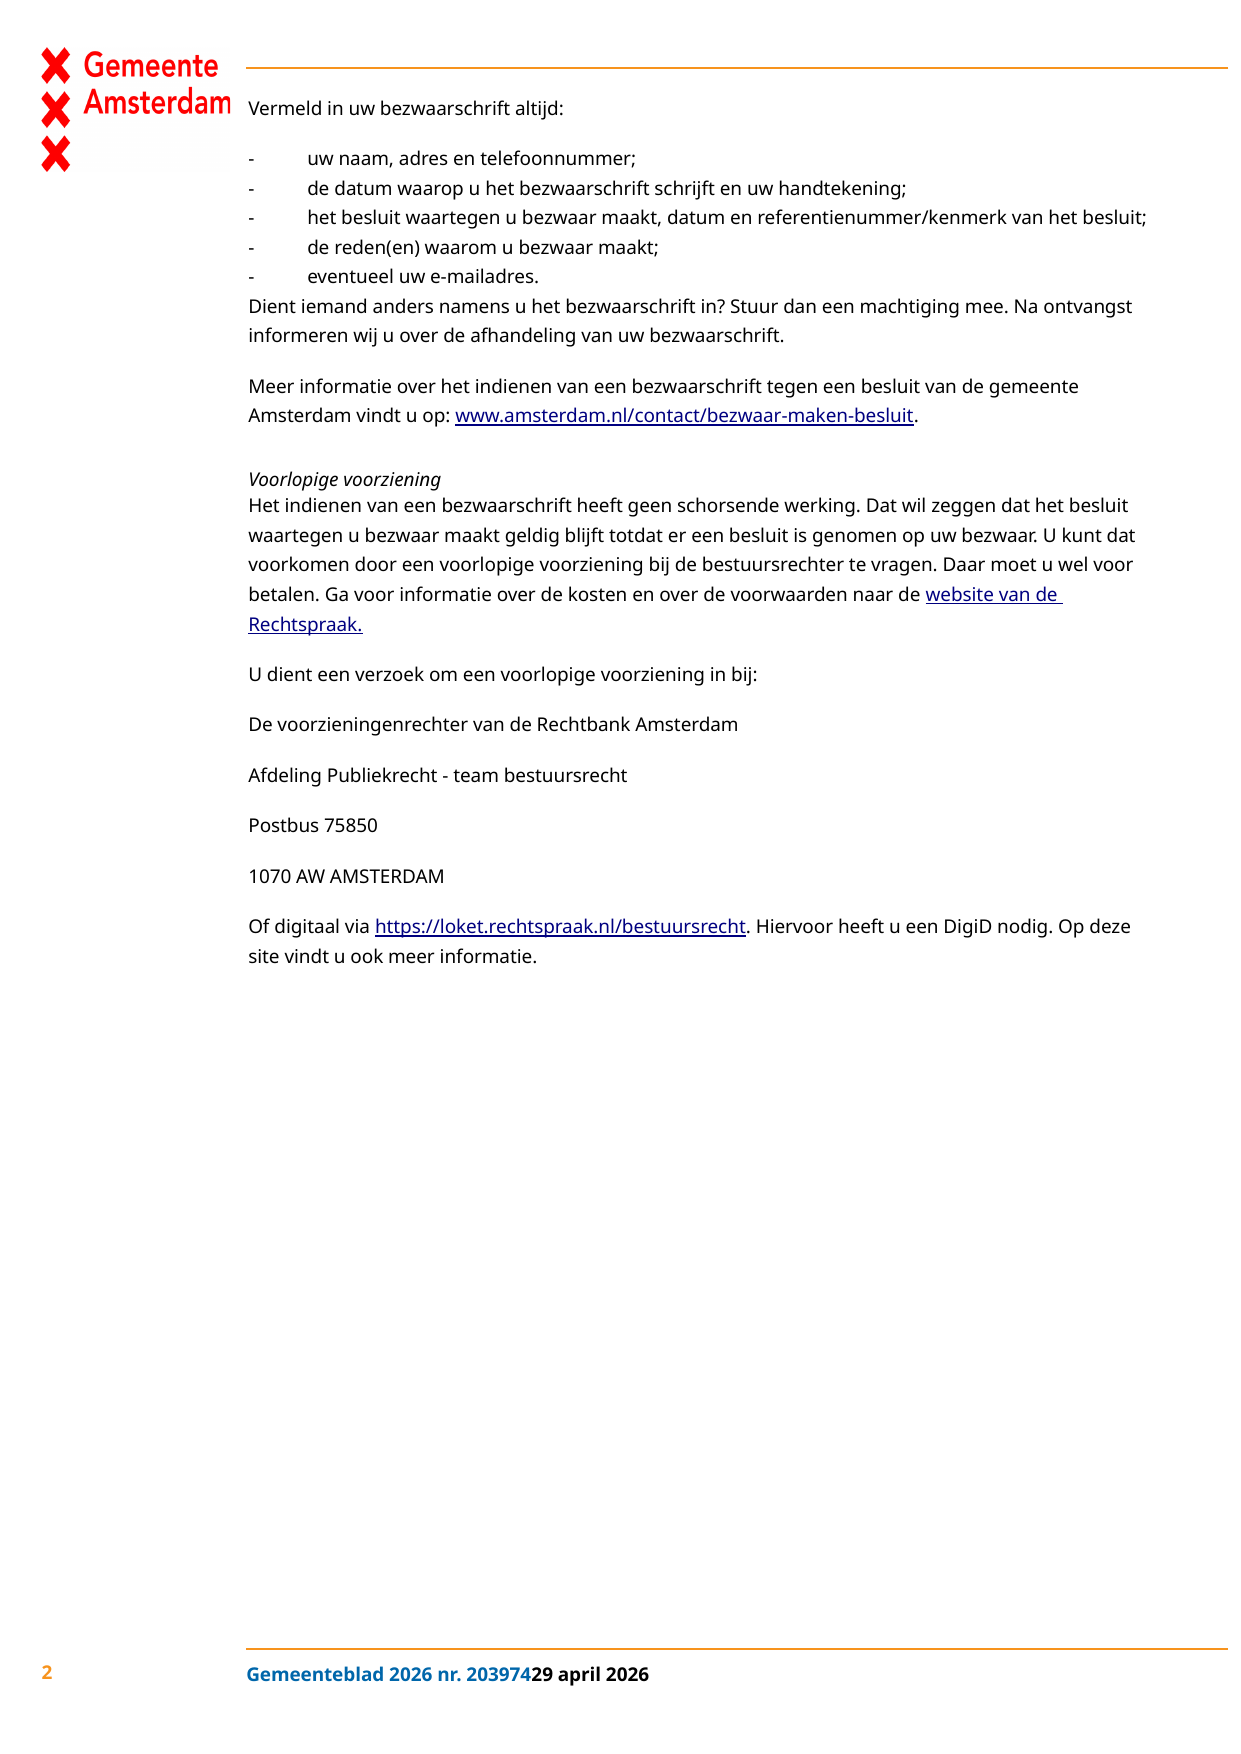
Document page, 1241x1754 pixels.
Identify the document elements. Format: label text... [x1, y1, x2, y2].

list de datum waarop u het bezwaarschrift schrijft en uw handtekening; [248, 175, 1152, 201]
text Afdeling Publiekrecht - team bestuursrecht [248, 762, 1152, 788]
text Vermeld in uw bezwaarschrift altijd: [248, 95, 1152, 121]
list het besluit waartegen u bezwaar maakt, datum en referentienummer/kenmerk van het besluit; [248, 204, 1152, 230]
text U dient een verzoek om een voorlopige voorziening in bij: [248, 661, 1152, 687]
text De voorzieningenrechter van de Rechtbank Amsterdam [248, 712, 1152, 737]
text Postbus 75850 [248, 812, 1152, 838]
text Voorlopige voorziening [248, 467, 1152, 492]
text 1070 AW AMSTERDAM [248, 863, 1152, 888]
picture [41, 47, 231, 172]
text Of digitaal via https://loket.rechtspraak.nl/bestuursrecht. Hiervoor heeft u een DigiD nodig. Op deze site vindt u ook meer informatie. [248, 913, 1152, 968]
text Dient iemand anders namens u het bezwaarschrift in? Stuur dan een machtiging mee. Na ontvangst informeren wij u over de afhandeling van uw bezwaarschrift. [248, 293, 1152, 348]
text Meer informatie over het indienen van een bezwaarschrift tegen een besluit van de gemeente Amsterdam vindt u op: www.amsterdam.nl/contact/bezwaar-maken-besluit. [248, 373, 1152, 428]
list eventueel uw e-mailadres. [248, 263, 1152, 289]
list uw naam, adres en telefoonnummer; [248, 145, 1152, 171]
list de reden(en) waarom u bezwaar maakt; [248, 234, 1152, 260]
text Het indienen van een bezwaarschrift heeft geen schorsende werking. Dat wil zeggen dat het besluit waartegen u bezwaar maakt geldig blijft totdat er een besluit is genomen op uw bezwaar. U kunt dat voorkomen door een voorlopige voorziening bij de bestuursrechter te vragen. Daar moet u wel voor betalen. Ga voor informatie over de kosten en over de voorwaarden naar de website van de Rechtspraak. [248, 492, 1152, 636]
